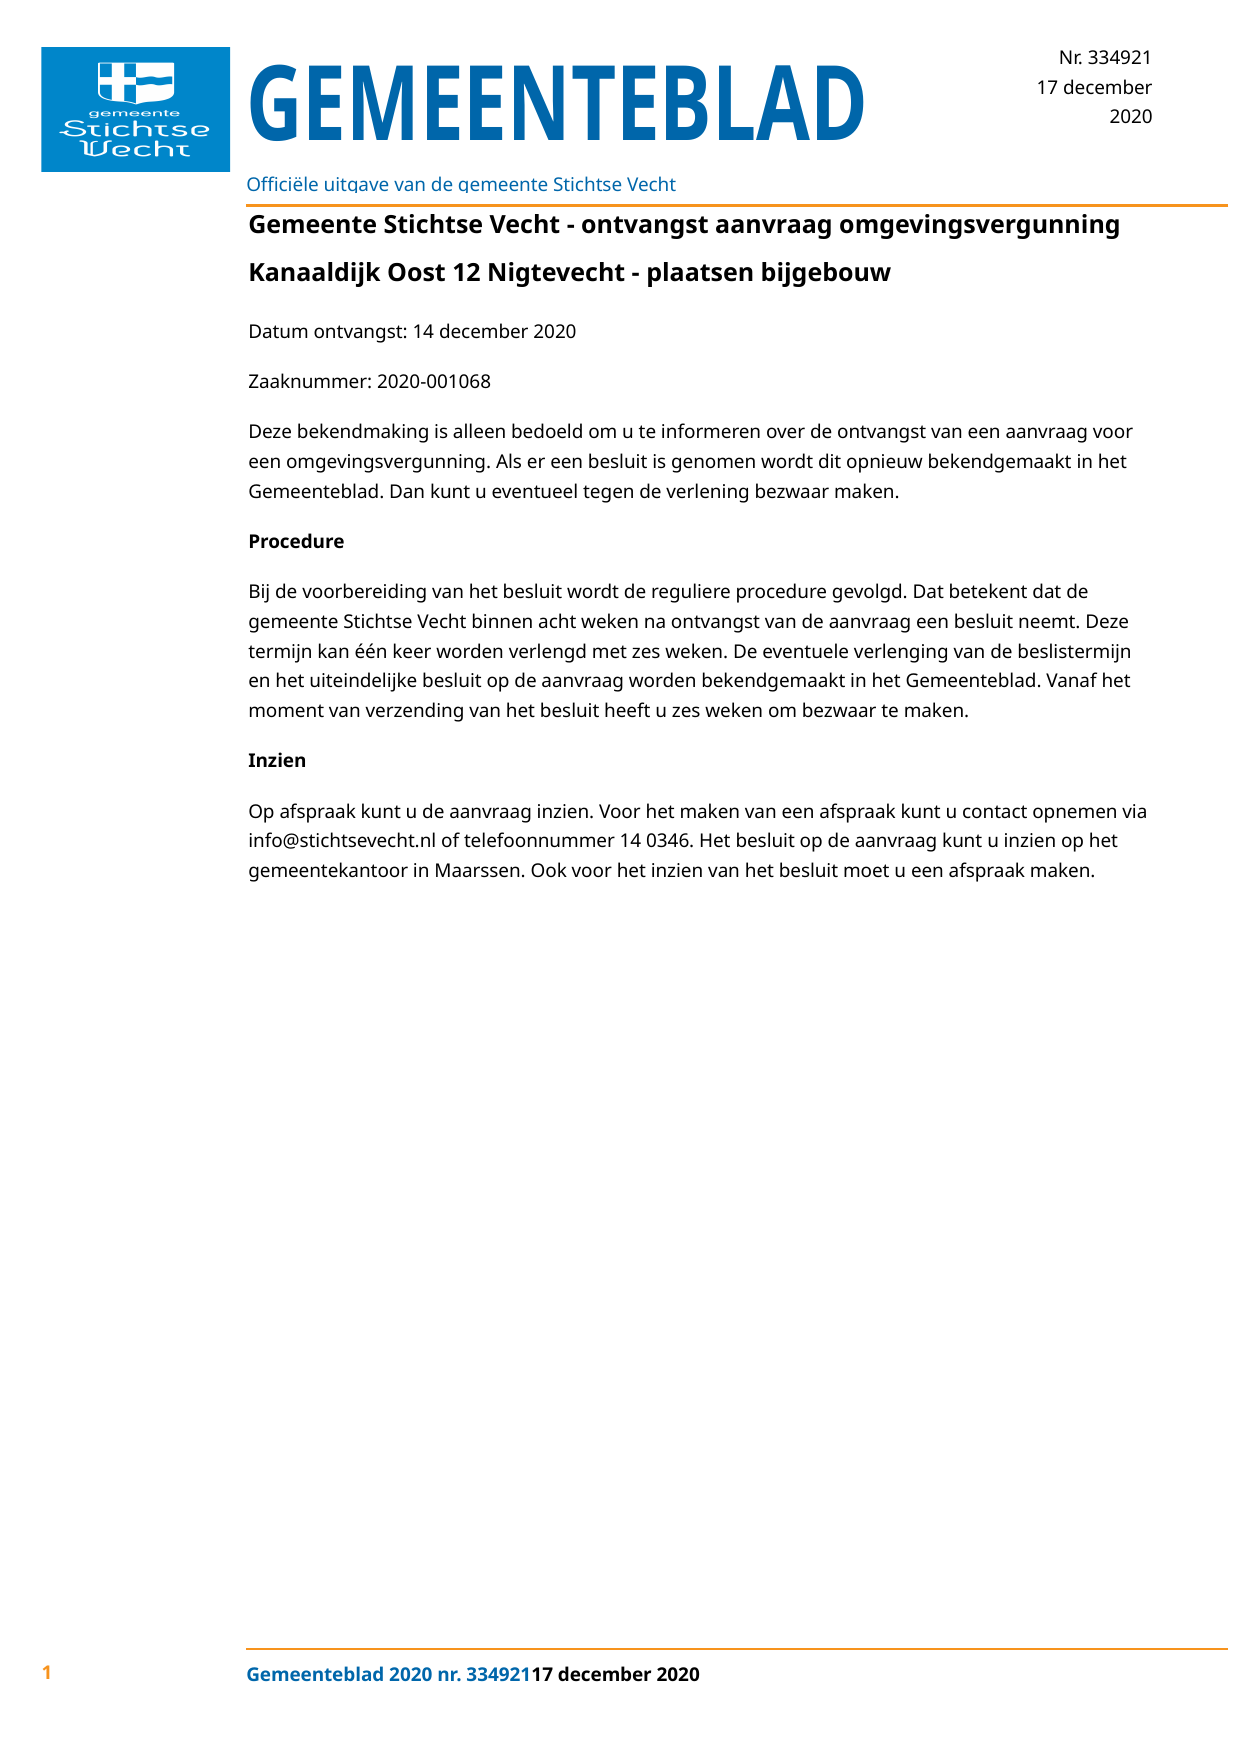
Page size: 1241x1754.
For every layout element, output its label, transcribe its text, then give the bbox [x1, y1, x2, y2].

text Inzien [248, 747, 1152, 773]
text Zaaknummer: 2020-001068 [248, 368, 1152, 394]
picture [137, 63, 174, 103]
text Deze bekendmaking is alleen bedoeld om u te informeren over de ontvangst van een aanvraag voor een omgevingsvergunning. Als er een besluit is genomen wordt dit opnieuw bekendgemaakt in het Gemeenteblad. Dan kunt u eventueel tegen de verlening bezwaar maken. [248, 419, 1152, 504]
text Bij de voorbereiding van het besluit wordt de reguliere procedure gevolgd. Dat betekent dat de gemeente Stichtse Vecht binnen acht weken na ontvangst van de aanvraag een besluit neemt. Deze termijn kan één keer worden verlengd met zes weken. De eventuele verlenging van de beslistermijn en het uiteindelijke besluit op de aanvraag worden bekendgemaakt in het Gemeenteblad. Vanaf het moment van verzending van het besluit heeft u zes weken om bezwaar te maken. [248, 579, 1152, 723]
text Gemeente Stichtse Vecht - ontvangst aanvraag omgevingsvergunning Kanaaldijk Oost 12 Nigtevecht - plaatsen bijgebouw [248, 207, 1152, 288]
text Op afspraak kunt u de aanvraag inzien. Voor het maken van een afspraak kunt u contact opnemen via info@stichtsevecht.nl of telefoonnummer 14 0346. Het besluit op de aanvraag kunt u inzien op het gemeentekantoor in Maarssen. Ook voor het inzien van het besluit moet u een afspraak maken. [248, 798, 1152, 883]
picture [99, 63, 135, 101]
text Procedure [248, 528, 1152, 554]
text Datum ontvangst: 14 december 2020 [248, 318, 1152, 344]
